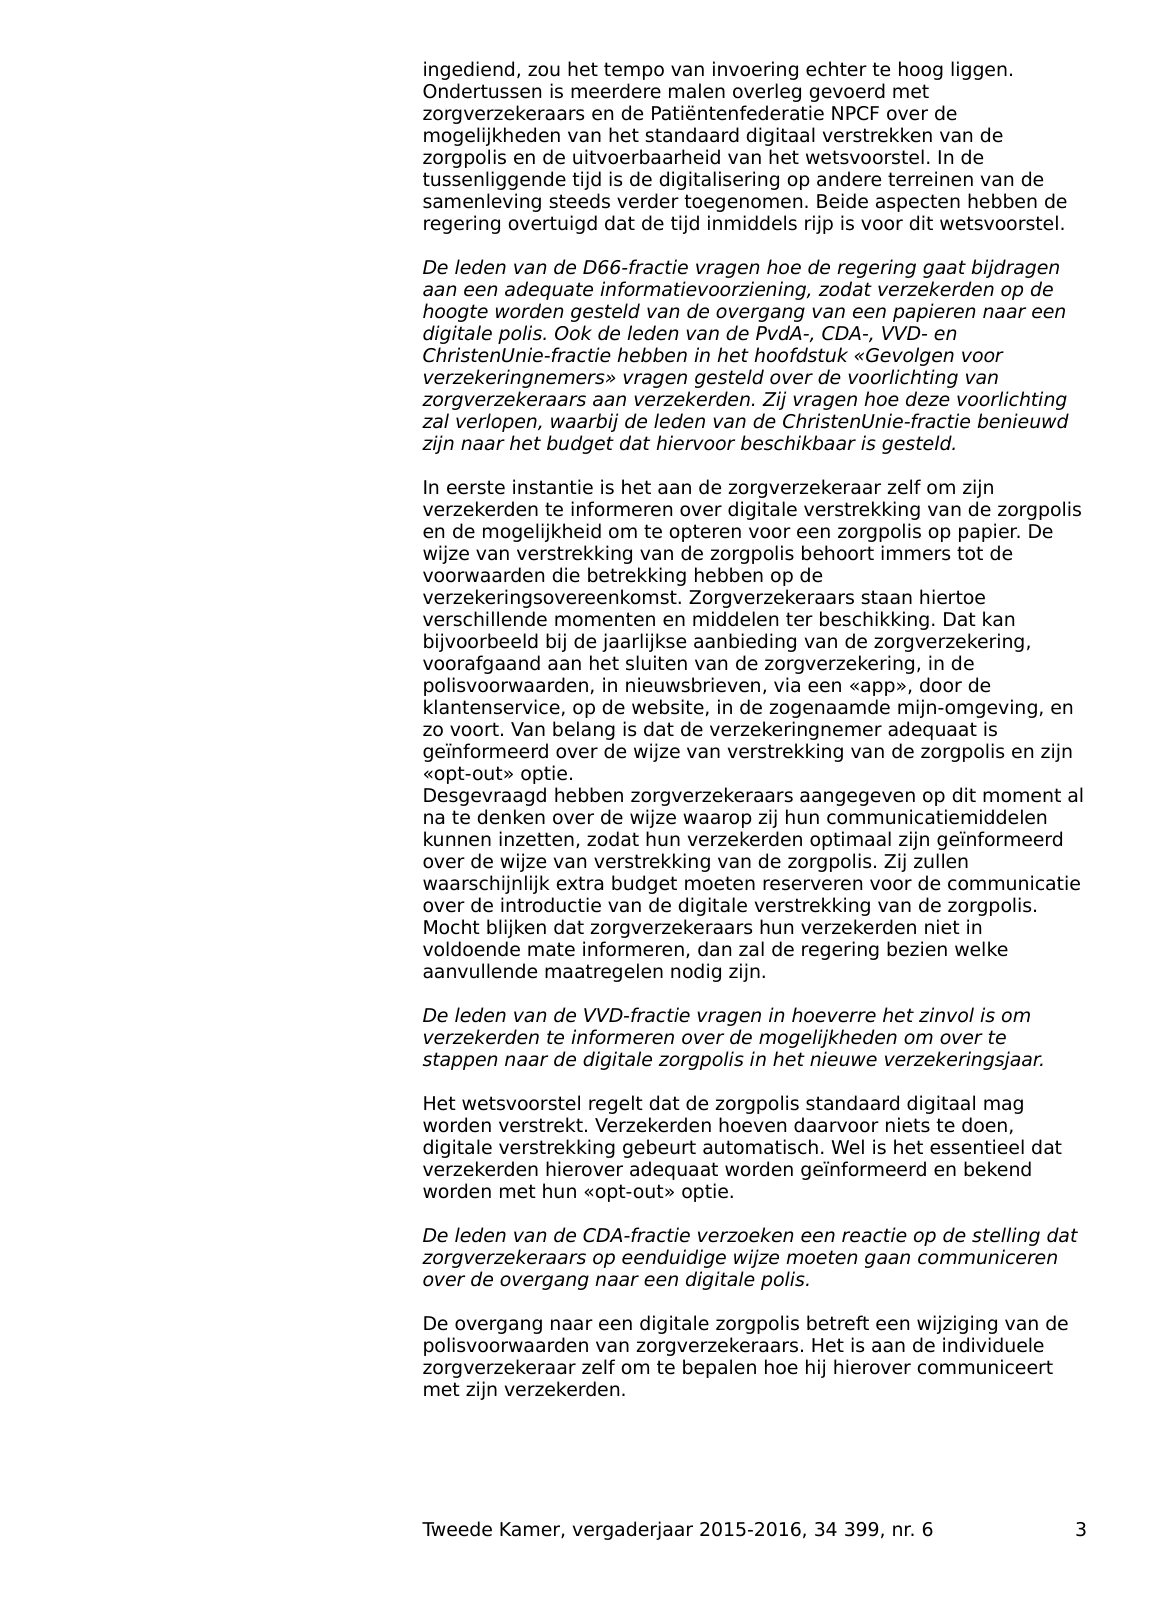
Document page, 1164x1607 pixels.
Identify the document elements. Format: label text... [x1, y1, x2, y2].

text De leden van de CDA-fractie verzoeken een reactie op de stelling dat zorgverzekeraars op eenduidige wijze moeten gaan communiceren over de overgang naar een digitale polis. [422, 1225, 1087, 1291]
text De leden van de VVD-fractie vragen in hoeverre het zinvol is om verzekerden te informeren over de mogelijkheden om over te stappen naar de digitale zorgpolis in het nieuwe verzekeringsjaar. [422, 1005, 1087, 1071]
text Desgevraagd hebben zorgverzekeraars aangegeven op dit moment al na te denken over de wijze waarop zij hun communicatiemiddelen kunnen inzetten, zodat hun verzekerden optimaal zijn geïnformeerd over de wijze van verstrekking van de zorgpolis. Zij zullen waarschijnlijk extra budget moeten reserveren voor de communicatie over de introductie van de digitale verstrekking van de zorgpolis. Mocht blijken dat zorgverzekeraars hun verzekerden niet in voldoende mate informeren, dan zal de regering bezien welke aanvullende maatregelen nodig zijn. [422, 785, 1087, 983]
text ingediend, zou het tempo van invoering echter te hoog liggen. Ondertussen is meerdere malen overleg gevoerd met zorgverzekeraars en de Patiëntenfederatie NPCF over de mogelijkheden van het standaard digitaal verstrekken van de zorgpolis en de uitvoerbaarheid van het wetsvoorstel. In de tussenliggende tijd is de digitalisering op andere terreinen van de samenleving steeds verder toegenomen. Beide aspecten hebben de regering overtuigd dat de tijd inmiddels rijp is voor dit wetsvoorstel. [422, 59, 1087, 235]
text De overgang naar een digitale zorgpolis betreft een wijziging van de polisvoorwaarden van zorgverzekeraars. Het is aan de individuele zorgverzekeraar zelf om te bepalen hoe hij hierover communiceert met zijn verzekerden. [422, 1313, 1087, 1401]
text De leden van de D66-fractie vragen hoe de regering gaat bijdragen aan een adequate informatievoorziening, zodat verzekerden op de hoogte worden gesteld van de overgang van een papieren naar een digitale polis. Ook de leden van de PvdA-, CDA-, VVD- en ChristenUnie-fractie hebben in het hoofdstuk «Gevolgen voor verzekeringnemers» vragen gesteld over de voorlichting van zorgverzekeraars aan verzekerden. Zij vragen hoe deze voorlichting zal verlopen, waarbij de leden van de ChristenUnie-fractie benieuwd zijn naar het budget dat hiervoor beschikbaar is gesteld. [422, 257, 1087, 455]
text In eerste instantie is het aan de zorgverzekeraar zelf om zijn verzekerden te informeren over digitale verstrekking van de zorgpolis en de mogelijkheid om te opteren voor een zorgpolis op papier. De wijze van verstrekking van de zorgpolis behoort immers tot de voorwaarden die betrekking hebben op de verzekeringsovereenkomst. Zorgverzekeraars staan hiertoe verschillende momenten en middelen ter beschikking. Dat kan bijvoorbeeld bij de jaarlijkse aanbieding van de zorgverzekering, voorafgaand aan het sluiten van de zorgverzekering, in de polisvoorwaarden, in nieuwsbrieven, via een «app», door de klantenservice, op de website, in de zogenaamde mijn-omgeving, en zo voort. Van belang is dat de verzekeringnemer adequaat is geïnformeerd over de wijze van verstrekking van de zorgpolis en zijn «opt-out» optie. [422, 477, 1087, 785]
text Het wetsvoorstel regelt dat de zorgpolis standaard digitaal mag worden verstrekt. Verzekerden hoeven daarvoor niets te doen, digitale verstrekking gebeurt automatisch. Wel is het essentieel dat verzekerden hierover adequaat worden geïnformeerd en bekend worden met hun «opt-out» optie. [422, 1093, 1087, 1203]
